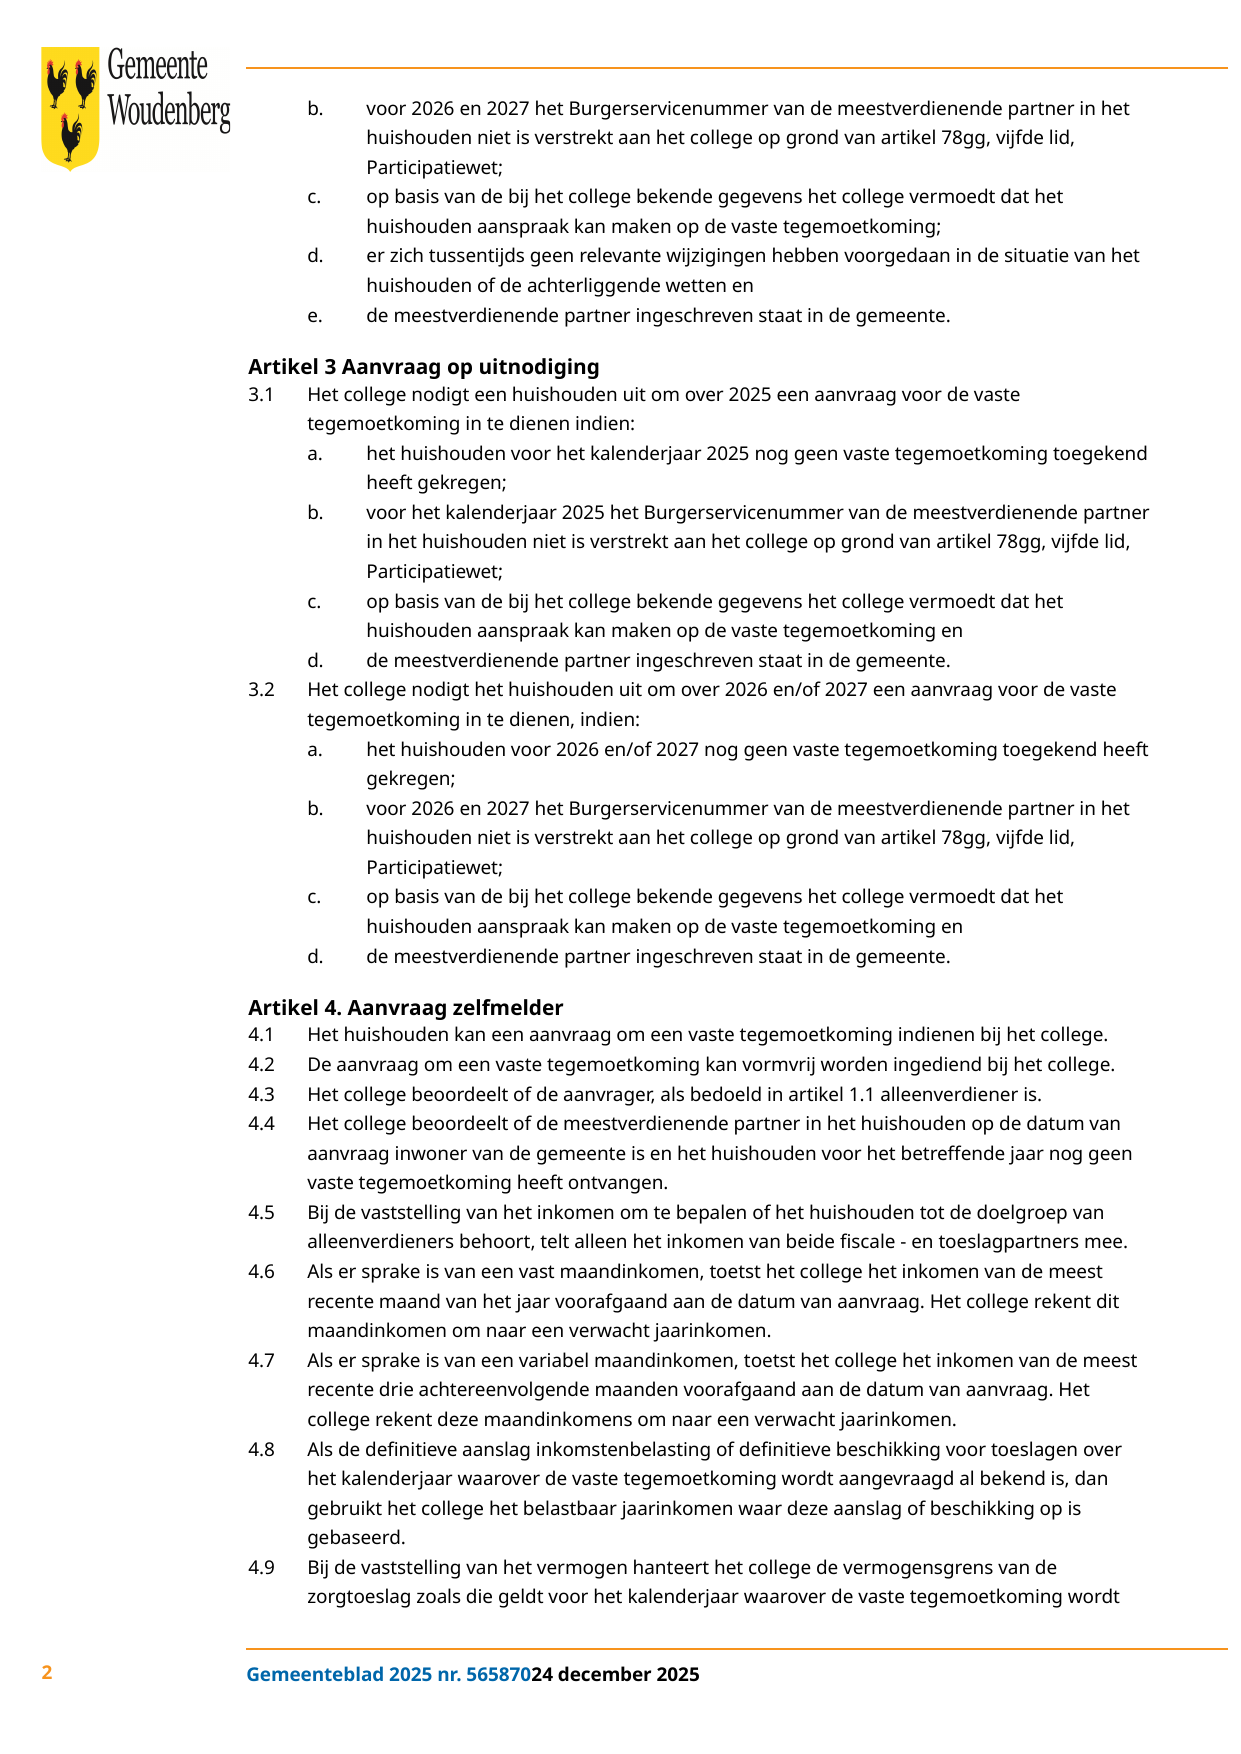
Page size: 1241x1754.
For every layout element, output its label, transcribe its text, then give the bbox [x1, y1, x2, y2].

list de meestverdienende partner ingeschreven staat in de gemeente. [307, 943, 1152, 968]
list Het college beoordeelt of de aanvrager, als bedoeld in artikel 1.1 alleenverdiener is. [248, 1081, 1152, 1107]
text Artikel 3 Aanvraag op uitnodiging [248, 352, 1152, 381]
text Artikel 4. Aanvraag zelfmelder [248, 993, 1152, 1022]
list voor het kalenderjaar 2025 het Burgerservicenummer van de meestverdienende partner in het huishouden niet is verstrekt aan het college op grond van artikel 78gg, vijfde lid, Participatiewet; [307, 499, 1152, 584]
list er zich tussentijds geen relevante wijzigingen hebben voorgedaan in de situatie van het huishouden of de achterliggende wetten en [307, 243, 1152, 298]
list Bij de vaststelling van het vermogen hanteert het college de vermogensgrens van de zorgtoeslag zoals die geldt voor het kalenderjaar waarover de vaste tegemoetkoming wordt [248, 1554, 1152, 1609]
list Het college nodigt een huishouden uit om over 2025 een aanvraag voor de vaste tegemoetkoming in te dienen indien: [248, 381, 1152, 436]
list op basis van de bij het college bekende gegevens het college vermoedt dat het huishouden aanspraak kan maken op de vaste tegemoetkoming; [307, 183, 1152, 239]
picture [41, 47, 231, 172]
list Als er sprake is van een variabel maandinkomen, toetst het college het inkomen van de meest recente drie achtereenvolgende maanden voorafgaand aan de datum van aanvraag. Het college rekent deze maandinkomens om naar een verwacht jaarinkomen. [248, 1347, 1152, 1432]
list de meestverdienende partner ingeschreven staat in de gemeente. [307, 302, 1152, 328]
list Het college beoordeelt of de meestverdienende partner in het huishouden op de datum van aanvraag inwoner van de gemeente is en het huishouden voor het betreffende jaar nog geen vaste tegemoetkoming heeft ontvangen. [248, 1110, 1152, 1195]
list het huishouden voor het kalenderjaar 2025 nog geen vaste tegemoetkoming toegekend heeft gekregen; [307, 440, 1152, 495]
list voor 2026 en 2027 het Burgerservicenummer van de meestverdienende partner in het huishouden niet is verstrekt aan het college op grond van artikel 78gg, vijfde lid, Participatiewet; [307, 795, 1152, 880]
list de meestverdienende partner ingeschreven staat in de gemeente. [307, 647, 1152, 673]
list De aanvraag om een vaste tegemoetkoming kan vormvrij worden ingediend bij het college. [248, 1051, 1152, 1077]
list Als de definitieve aanslag inkomstenbelasting of definitieve beschikking voor toeslagen over het kalenderjaar waarover de vaste tegemoetkoming wordt aangevraagd al bekend is, dan gebruikt het college het belastbaar jaarinkomen waar deze aanslag of beschikking op is gebaseerd. [248, 1436, 1152, 1550]
list Het huishouden kan een aanvraag om een vaste tegemoetkoming indienen bij het college. [248, 1022, 1152, 1047]
list het huishouden voor 2026 en/of 2027 nog geen vaste tegemoetkoming toegekend heeft gekregen; [307, 736, 1152, 791]
list Bij de vaststelling van het inkomen om te bepalen of het huishouden tot de doelgroep van alleenverdieners behoort, telt alleen het inkomen van beide fiscale - en toeslagpartners mee. [248, 1199, 1152, 1254]
list op basis van de bij het college bekende gegevens het college vermoedt dat het huishouden aanspraak kan maken op de vaste tegemoetkoming en [307, 884, 1152, 939]
list voor 2026 en 2027 het Burgerservicenummer van de meestverdienende partner in het huishouden niet is verstrekt aan het college op grond van artikel 78gg, vijfde lid, Participatiewet; [307, 95, 1152, 180]
list Als er sprake is van een vast maandinkomen, toetst het college het inkomen van de meest recente maand van het jaar voorafgaand aan de datum van aanvraag. Het college rekent dit maandinkomen om naar een verwacht jaarinkomen. [248, 1258, 1152, 1343]
list Het college nodigt het huishouden uit om over 2026 en/of 2027 een aanvraag voor de vaste tegemoetkoming in te dienen, indien: [248, 677, 1152, 732]
list op basis van de bij het college bekende gegevens het college vermoedt dat het huishouden aanspraak kan maken op de vaste tegemoetkoming en [307, 588, 1152, 643]
